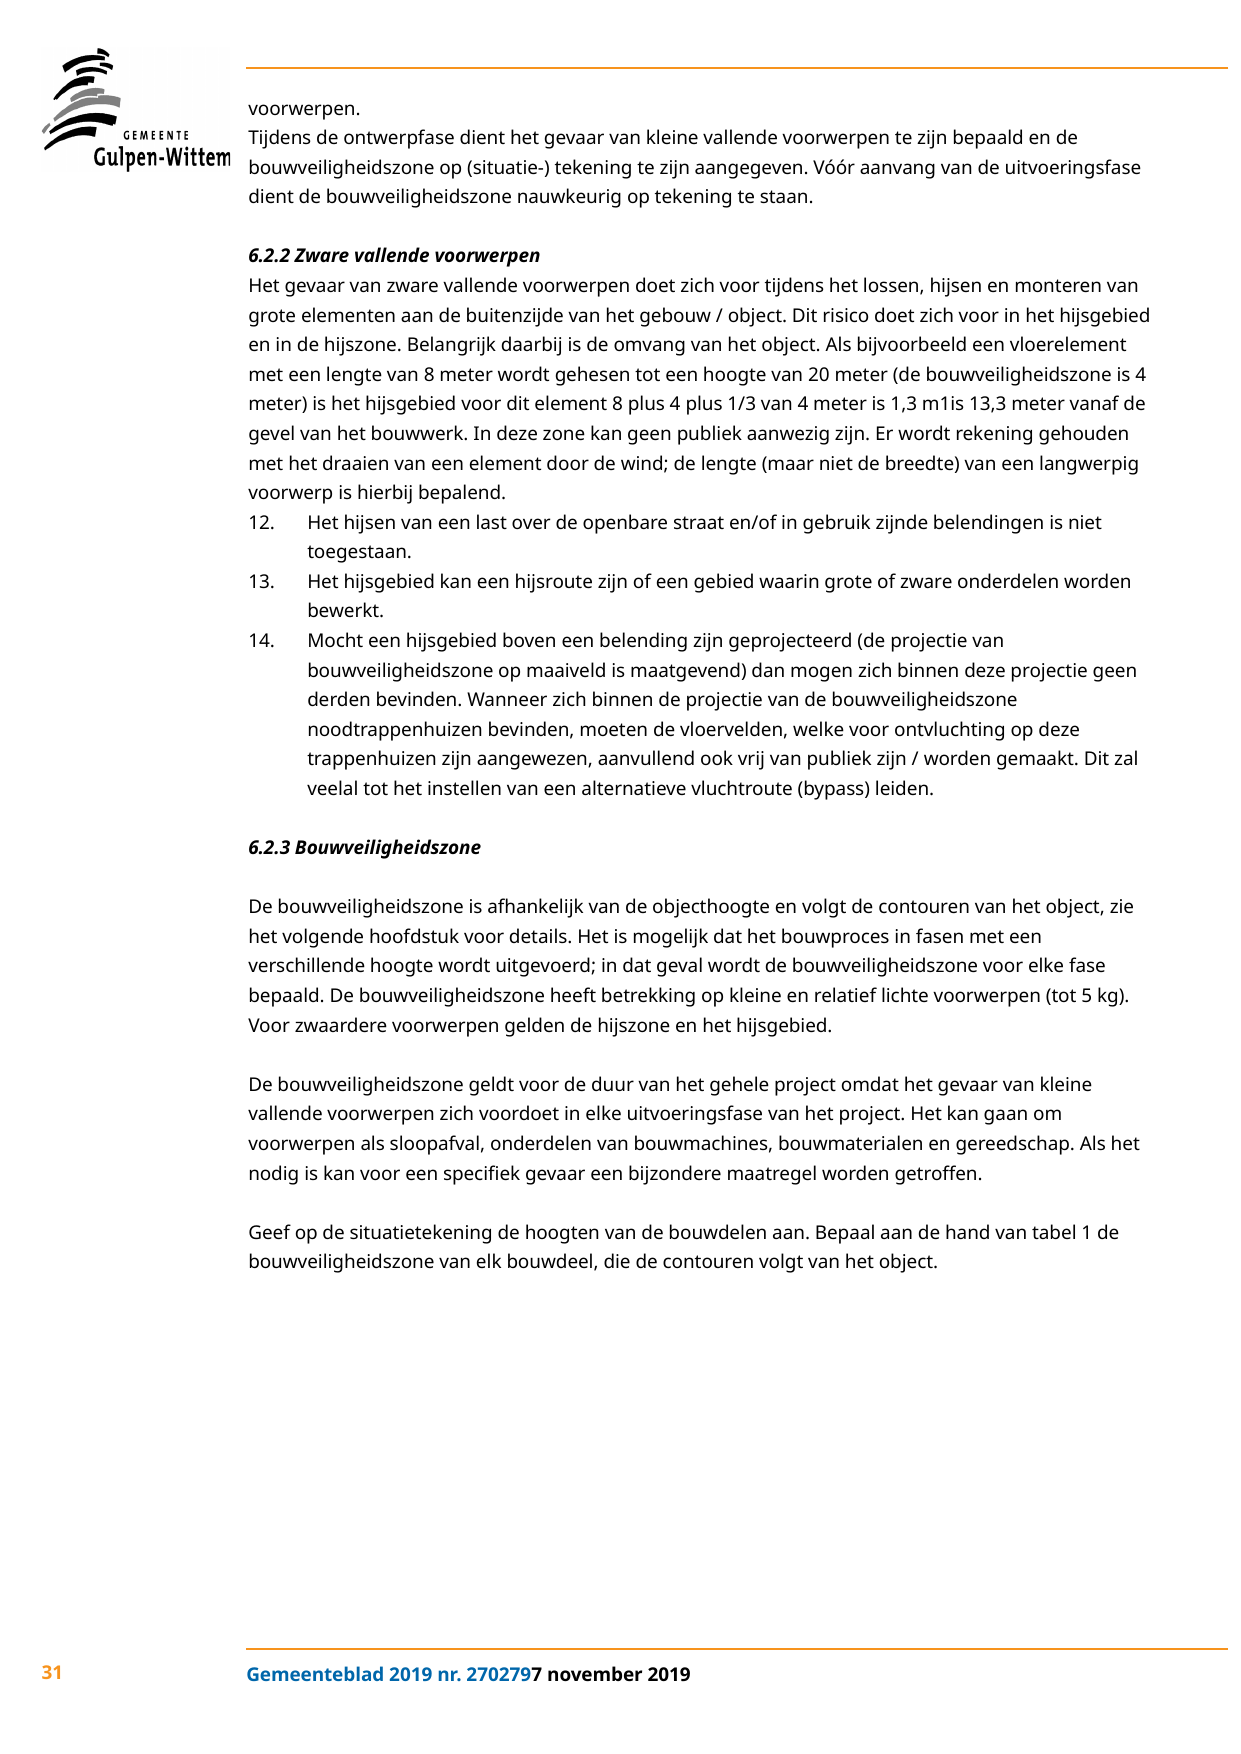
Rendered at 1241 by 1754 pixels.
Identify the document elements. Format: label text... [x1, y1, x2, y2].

text De bouwveiligheidszone is afhankelijk van de objecthoogte en volgt de contouren van het object, zie het volgende hoofdstuk voor details. Het is mogelijk dat het bouwproces in fasen met een verschillende hoogte wordt uitgevoerd; in dat geval wordt de bouwveiligheidszone voor elke fase bepaald. De bouwveiligheidszone heeft betrekking op kleine en relatief lichte voorwerpen (tot 5 kg). Voor zwaardere voorwerpen gelden de hijszone en het hijsgebied. [248, 893, 1152, 1038]
text Het gevaar van zware vallende voorwerpen doet zich voor tijdens het lossen, hijsen en monteren van grote elementen aan de buitenzijde van het gebouw / object. Dit risico doet zich voor in het hijsgebied en in de hijszone. Belangrijk daarbij is de omvang van het object. Als bijvoorbeeld een vloerelement met een lengte van 8 meter wordt gehesen tot een hoogte van 20 meter (de bouwveiligheidszone is 4 meter) is het hijsgebied voor dit element 8 plus 4 plus 1/3 van 4 meter is 1,3 m1is 13,3 meter vanaf de gevel van het bouwwerk. In deze zone kan geen publiek aanwezig zijn. Er wordt rekening gehouden met het draaien van een element door de wind; de lengte (maar niet de breedte) van een langwerpig voorwerp is hierbij bepalend. [248, 272, 1152, 505]
text voorwerpen. [248, 95, 1152, 121]
text 6.2.2 Zware vallende voorwerpen [248, 243, 1152, 268]
text 6.2.3 Bouwveiligheidszone [248, 834, 1152, 860]
text Tijdens de ontwerpfase dient het gevaar van kleine vallende voorwerpen te zijn bepaald en de bouwveiligheidszone op (situatie-) tekening te zijn aangegeven. Vóór aanvang van de uitvoeringsfase dient de bouwveiligheidszone nauwkeurig op tekening te staan. [248, 124, 1152, 209]
text Geef op de situatietekening de hoogten van de bouwdelen aan. Bepaal aan de hand van tabel 1 de bouwveiligheidszone van elk bouwdeel, die de contouren volgt van het object. [248, 1219, 1152, 1274]
list Mocht een hijsgebied boven een belending zijn geprojecteerd (de projectie van bouwveiligheidszone op maaiveld is maatgevend) dan mogen zich binnen deze projectie geen derden bevinden. Wanneer zich binnen de projectie van de bouwveiligheidszone noodtrappenhuizen bevinden, moeten de vloervelden, welke voor ontvluchting op deze trappenhuizen zijn aangewezen, aanvullend ook vrij van publiek zijn / worden gemaakt. Dit zal veelal tot het instellen van een alternatieve vluchtroute (bypass) leiden. [248, 627, 1152, 801]
list Het hijsen van een last over de openbare straat en/of in gebruik zijnde belendingen is niet toegestaan. [248, 509, 1152, 564]
list Het hijsgebied kan een hijsroute zijn of een gebied waarin grote of zware onderdelen worden bewerkt. [248, 568, 1152, 623]
text De bouwveiligheidszone geldt voor de duur van het gehele project omdat het gevaar van kleine vallende voorwerpen zich voordoet in elke uitvoeringsfase van het project. Het kan gaan om voorwerpen als sloopafval, onderdelen van bouwmachines, bouwmaterialen en gereedschap. Als het nodig is kan voor een specifiek gevaar een bijzondere maatregel worden getroffen. [248, 1071, 1152, 1186]
picture [41, 47, 231, 172]
